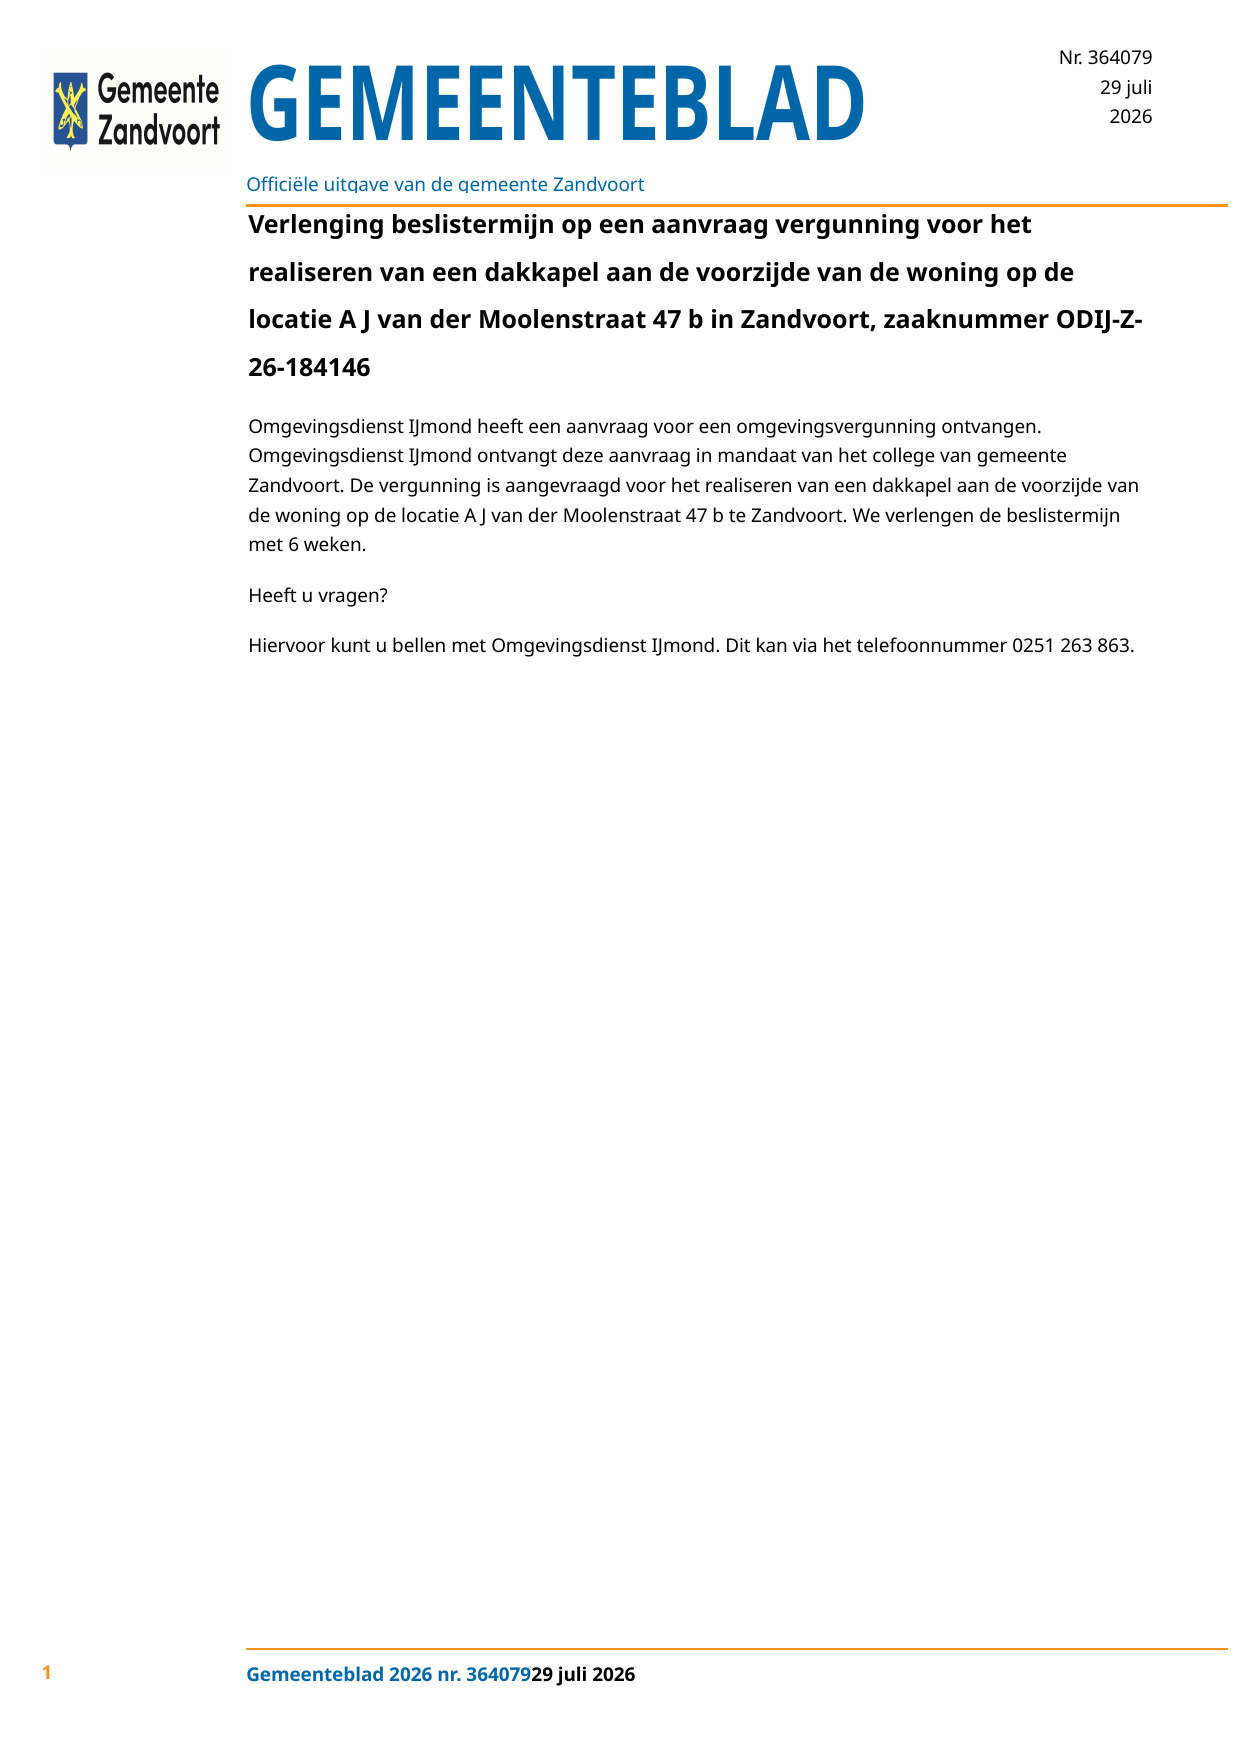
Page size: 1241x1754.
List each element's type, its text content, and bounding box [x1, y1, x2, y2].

text Verlenging beslistermijn op een aanvraag vergunning voor het realiseren van een dakkapel aan de voorzijde van de woning op de locatie A J van der Moolenstraat 47 b in Zandvoort, zaaknummer ODIJ-Z-26-184146 [248, 207, 1152, 384]
text Hiervoor kunt u bellen met Omgevingsdienst IJmond. Dit kan via het telefoonnummer 0251 263 863. [248, 632, 1152, 658]
picture [41, 47, 231, 172]
text Omgevingsdienst IJmond heeft een aanvraag voor een omgevingsvergunning ontvangen. Omgevingsdienst IJmond ontvangt deze aanvraag in mandaat van het college van gemeente Zandvoort. De vergunning is aangevraagd voor het realiseren van een dakkapel aan de voorzijde van de woning op de locatie A J van der Moolenstraat 47 b te Zandvoort. We verlengen de beslistermijn met 6 weken. [248, 413, 1152, 557]
text Heeft u vragen? [248, 582, 1152, 608]
